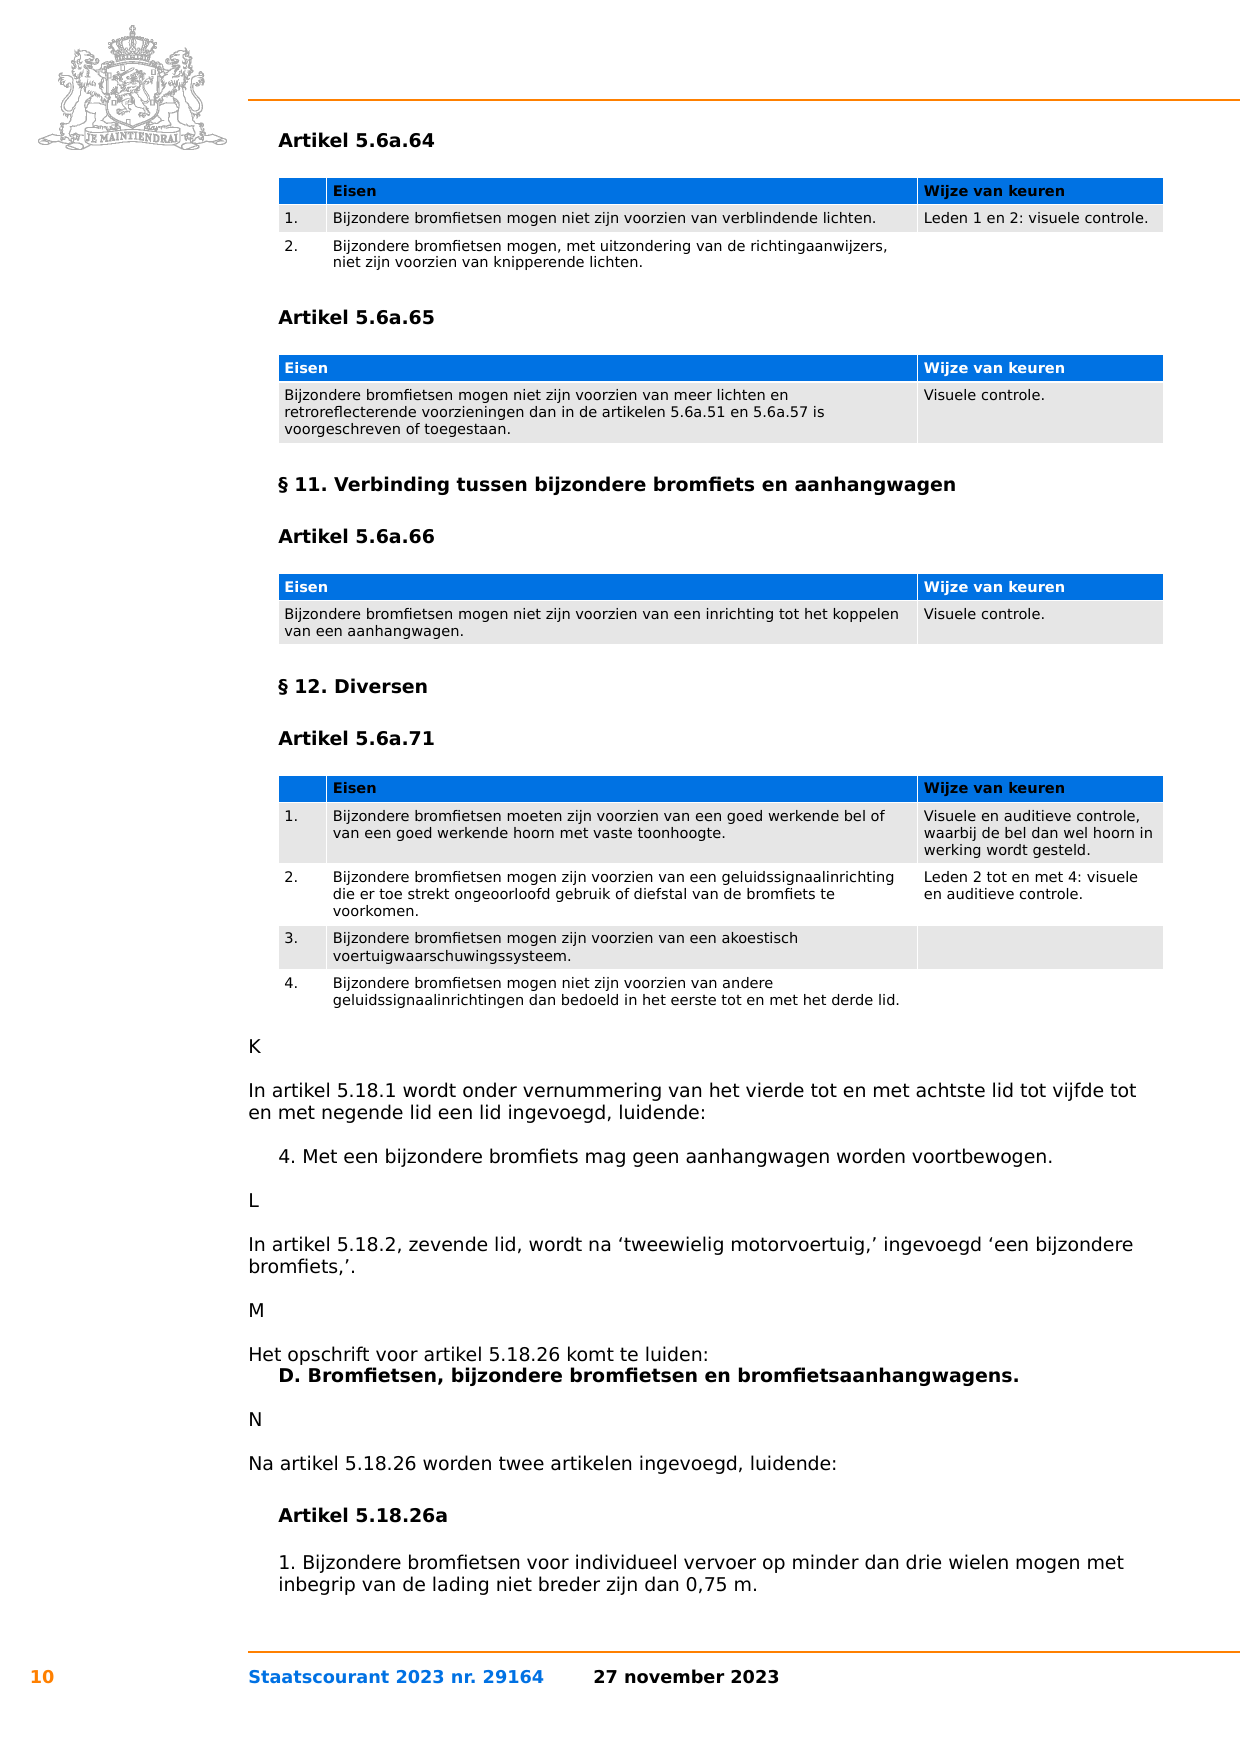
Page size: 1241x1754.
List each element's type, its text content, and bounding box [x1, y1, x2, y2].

picture [38, 25, 227, 150]
text Na artikel 5.18.26 worden twee artikelen ingevoegd, luidende: [248, 1453, 1163, 1475]
table_cell [918, 926, 1163, 969]
table_cell Bijzondere bromfietsen mogen niet zijn voorzien van een inrichting tot het koppelen van een aanhangwagen. [279, 601, 917, 644]
text In artikel 5.18.1 wordt onder vernummering van het vierde tot en met achtste lid tot vijfde tot en met negende lid een lid ingevoegd, luidende: [248, 1080, 1163, 1124]
table_cell 3. [279, 926, 326, 969]
table_cell 1. [279, 205, 326, 232]
table_header [279, 178, 326, 204]
text 4. Met een bijzondere bromfiets mag geen aanhangwagen worden voortbewogen. [278, 1146, 1163, 1168]
subtitle Artikel 5.6a.66 [278, 526, 1163, 548]
table_cell [918, 970, 1163, 1013]
table_cell [918, 233, 1163, 276]
text D. Bromfietsen, bijzondere bromfietsen en bromfietsaanhangwagens. [278, 1365, 1163, 1387]
table_header Eisen [327, 178, 917, 204]
subtitle Artikel 5.6a.71 [278, 728, 1163, 749]
table_cell Bijzondere bromfietsen mogen zijn voorzien van een geluidssignaalinrichting die er toe strekt ongeoorloofd gebruik of diefstal van de bromfiets te voorkomen. [327, 864, 917, 925]
table_cell Leden 1 en 2: visuele controle. [918, 205, 1163, 232]
text K [248, 1036, 1163, 1058]
table_cell Visuele controle. [918, 601, 1163, 644]
table_cell 2. [279, 233, 326, 276]
table_cell 4. [279, 970, 326, 1013]
table_header Eisen [327, 776, 917, 802]
table_cell Bijzondere bromfietsen mogen niet zijn voorzien van andere geluidssignaalinrichtingen dan bedoeld in het eerste tot en met het derde lid. [327, 970, 917, 1013]
table_header Wijze van keuren [918, 355, 1163, 381]
text N [248, 1409, 1163, 1431]
subtitle § 12. Diversen [278, 676, 1163, 698]
subtitle Artikel 5.6a.64 [278, 130, 1163, 152]
table_cell Bijzondere bromfietsen mogen zijn voorzien van een akoestisch voertuigwaarschuwingssysteem. [327, 926, 917, 969]
text 1. Bijzondere bromfietsen voor individueel vervoer op minder dan drie wielen mogen met inbegrip van de lading niet breder zijn dan 0,75 m. [278, 1552, 1163, 1596]
text L [248, 1190, 1163, 1212]
table_header [279, 776, 326, 802]
table_cell Visuele controle. [918, 383, 1163, 443]
subtitle § 11. Verbinding tussen bijzondere bromfiets en aanhangwagen [278, 474, 1163, 496]
table_header Wijze van keuren [918, 574, 1163, 600]
text Het opschrift voor artikel 5.18.26 komt te luiden: [248, 1343, 1163, 1365]
table_header Wijze van keuren [918, 178, 1163, 204]
table_cell Bijzondere bromfietsen mogen niet zijn voorzien van verblindende lichten. [327, 205, 917, 232]
table_cell Bijzondere bromfietsen moeten zijn voorzien van een goed werkende bel of van een goed werkende hoorn met vaste toonhoogte. [327, 803, 917, 863]
text In artikel 5.18.2, zevende lid, wordt na ‘tweewielig motorvoertuig,’ ingevoegd ‘een bijzondere bromfiets,’. [248, 1234, 1163, 1278]
table_cell Leden 2 tot en met 4: visuele en auditieve controle. [918, 864, 1163, 925]
table_header Eisen [279, 574, 917, 600]
table_cell 1. [279, 803, 326, 863]
table_header Eisen [279, 355, 917, 381]
text M [248, 1299, 1163, 1322]
table_cell Bijzondere bromfietsen mogen, met uitzondering van de richtingaanwijzers, niet zijn voorzien van knipperende lichten. [327, 233, 917, 276]
table_cell 2. [279, 864, 326, 925]
table_cell Bijzondere bromfietsen mogen niet zijn voorzien van meer lichten en retroreflecterende voorzieningen dan in de artikelen 5.6a.51 en 5.6a.57 is voorgeschreven of toegestaan. [279, 383, 917, 443]
subtitle Artikel 5.18.26a [278, 1505, 1163, 1527]
subtitle Artikel 5.6a.65 [278, 307, 1163, 329]
table_header Wijze van keuren [918, 776, 1163, 802]
table_cell Visuele en auditieve controle, waarbij de bel dan wel hoorn in werking wordt gesteld. [918, 803, 1163, 863]
